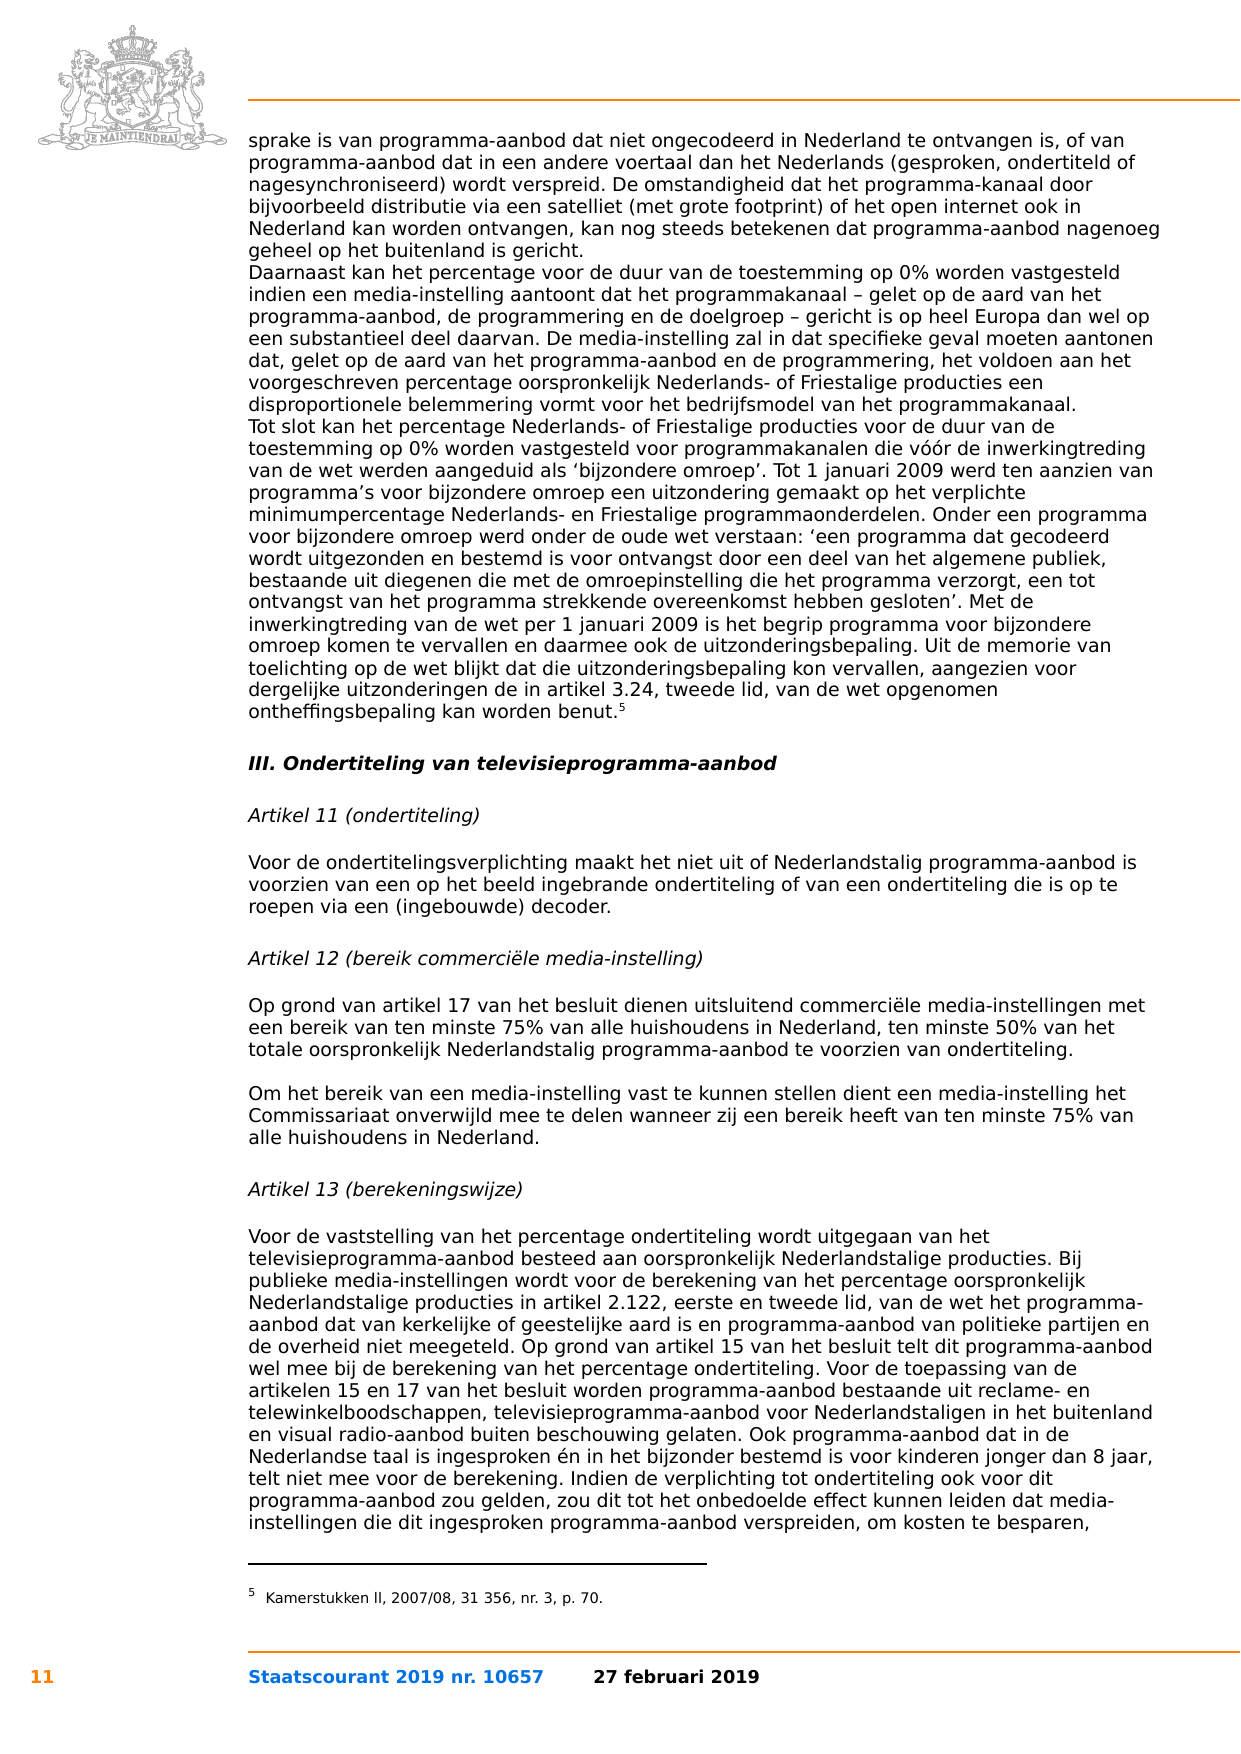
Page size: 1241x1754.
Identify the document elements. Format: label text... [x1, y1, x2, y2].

text Om het bereik van een media-instelling vast te kunnen stellen dient een media-instelling het Commissariaat onverwijld mee te delen wanneer zij een bereik heeft van ten minste 75% van alle huishoudens in Nederland. [248, 1083, 1163, 1149]
text Tot slot kan het percentage Nederlands- of Friestalige producties voor de duur van de toestemming op 0% worden vastgesteld voor programmakanalen die vóór de inwerkingtreding van de wet werden aangeduid als ‘bijzondere omroep’. Tot 1 januari 2009 werd ten aanzien van programma’s voor bijzondere omroep een uitzondering gemaakt op het verplichte minimumpercentage Nederlands- en Friestalige programmaonderdelen. Onder een programma voor bijzondere omroep werd onder de oude wet verstaan: ‘een programma dat gecodeerd wordt uitgezonden en bestemd is voor ontvangst door een deel van het algemene publiek, bestaande uit diegenen die met de omroepinstelling die het programma verzorgt, een tot ontvangst van het programma strekkende overeenkomst hebben gesloten’. Met de inwerkingtreding van de wet per 1 januari 2009 is het begrip programma voor bijzondere omroep komen te vervallen en daarmee ook de uitzonderingsbepaling. Uit de memorie van toelichting op de wet blijkt dat die uitzonderingsbepaling kon vervallen, aangezien voor dergelijke uitzonderingen de in artikel 3.24, tweede lid, van de wet opgenomen ontheffingsbepaling kan worden benut. [248, 416, 1163, 723]
text sprake is van programma-aanbod dat niet ongecodeerd in Nederland te ontvangen is, of van programma-aanbod dat in een andere voertaal dan het Nederlands (gesproken, ondertiteld of nagesynchroniseerd) wordt verspreid. De omstandigheid dat het programma-kanaal door bijvoorbeeld distributie via een satelliet (met grote footprint) of het open internet ook in Nederland kan worden ontvangen, kan nog steeds betekenen dat programma-aanbod nagenoeg geheel op het buitenland is gericht. [248, 130, 1163, 262]
text Voor de ondertitelingsverplichting maakt het niet uit of Nederlandstalig programma-aanbod is voorzien van een op het beeld ingebrande ondertiteling of van een ondertiteling die is op te roepen via een (ingebouwde) decoder. [248, 852, 1163, 918]
text Op grond van artikel 17 van het besluit dienen uitsluitend commerciële media-instellingen met een bereik van ten minste 75% van alle huishoudens in Nederland, ten minste 50% van het totale oorspronkelijk Nederlandstalig programma-aanbod te voorzien van ondertiteling. [248, 995, 1163, 1061]
subtitle III. Ondertiteling van televisieprogramma-aanbod [248, 753, 1163, 775]
text Daarnaast kan het percentage voor de duur van de toestemming op 0% worden vastgesteld indien een media-instelling aantoont dat het programmakanaal – gelet op de aard van het programma-aanbod, de programmering en de doelgroep – gericht is op heel Europa dan wel op een substantieel deel daarvan. De media-instelling zal in dat specifieke geval moeten aantonen dat, gelet op de aard van het programma-aanbod en de programmering, het voldoen aan het voorgeschreven percentage oorspronkelijk Nederlands- of Friestalige producties een disproportionele belemmering vormt voor het bedrijfsmodel van het programmakanaal. [248, 262, 1163, 416]
subtitle Artikel 13 (berekeningswijze) [248, 1179, 1163, 1201]
picture [38, 25, 227, 150]
text Voor de vaststelling van het percentage ondertiteling wordt uitgegaan van het televisieprogramma-aanbod besteed aan oorspronkelijk Nederlandstalige producties. Bij publieke media-instellingen wordt voor de berekening van het percentage oorspronkelijk Nederlandstalige producties in artikel 2.122, eerste en tweede lid, van de wet het programma-aanbod dat van kerkelijke of geestelijke aard is en programma-aanbod van politieke partijen en de overheid niet meegeteld. Op grond van artikel 15 van het besluit telt dit programma-aanbod wel mee bij de berekening van het percentage ondertiteling. Voor de toepassing van de artikelen 15 en 17 van het besluit worden programma-aanbod bestaande uit reclame- en telewinkelboodschappen, televisieprogramma-aanbod voor Nederlandstaligen in het buitenland en visual radio-aanbod buiten beschouwing gelaten. Ook programma-aanbod dat in de Nederlandse taal is ingesproken én in het bijzonder bestemd is voor kinderen jonger dan 8 jaar, telt niet mee voor de berekening. Indien de verplichting tot ondertiteling ook voor dit programma-aanbod zou gelden, zou dit tot het onbedoelde effect kunnen leiden dat media-instellingen die dit ingesproken programma-aanbod verspreiden, om kosten te besparen, [248, 1226, 1163, 1534]
text Kamerstukken ll, 2007/08, 31 356, nr. 3, p. 70. [248, 1586, 1163, 1608]
subtitle Artikel 12 (bereik commerciële media-instelling) [248, 948, 1163, 970]
subtitle Artikel 11 (ondertiteling) [248, 805, 1163, 827]
